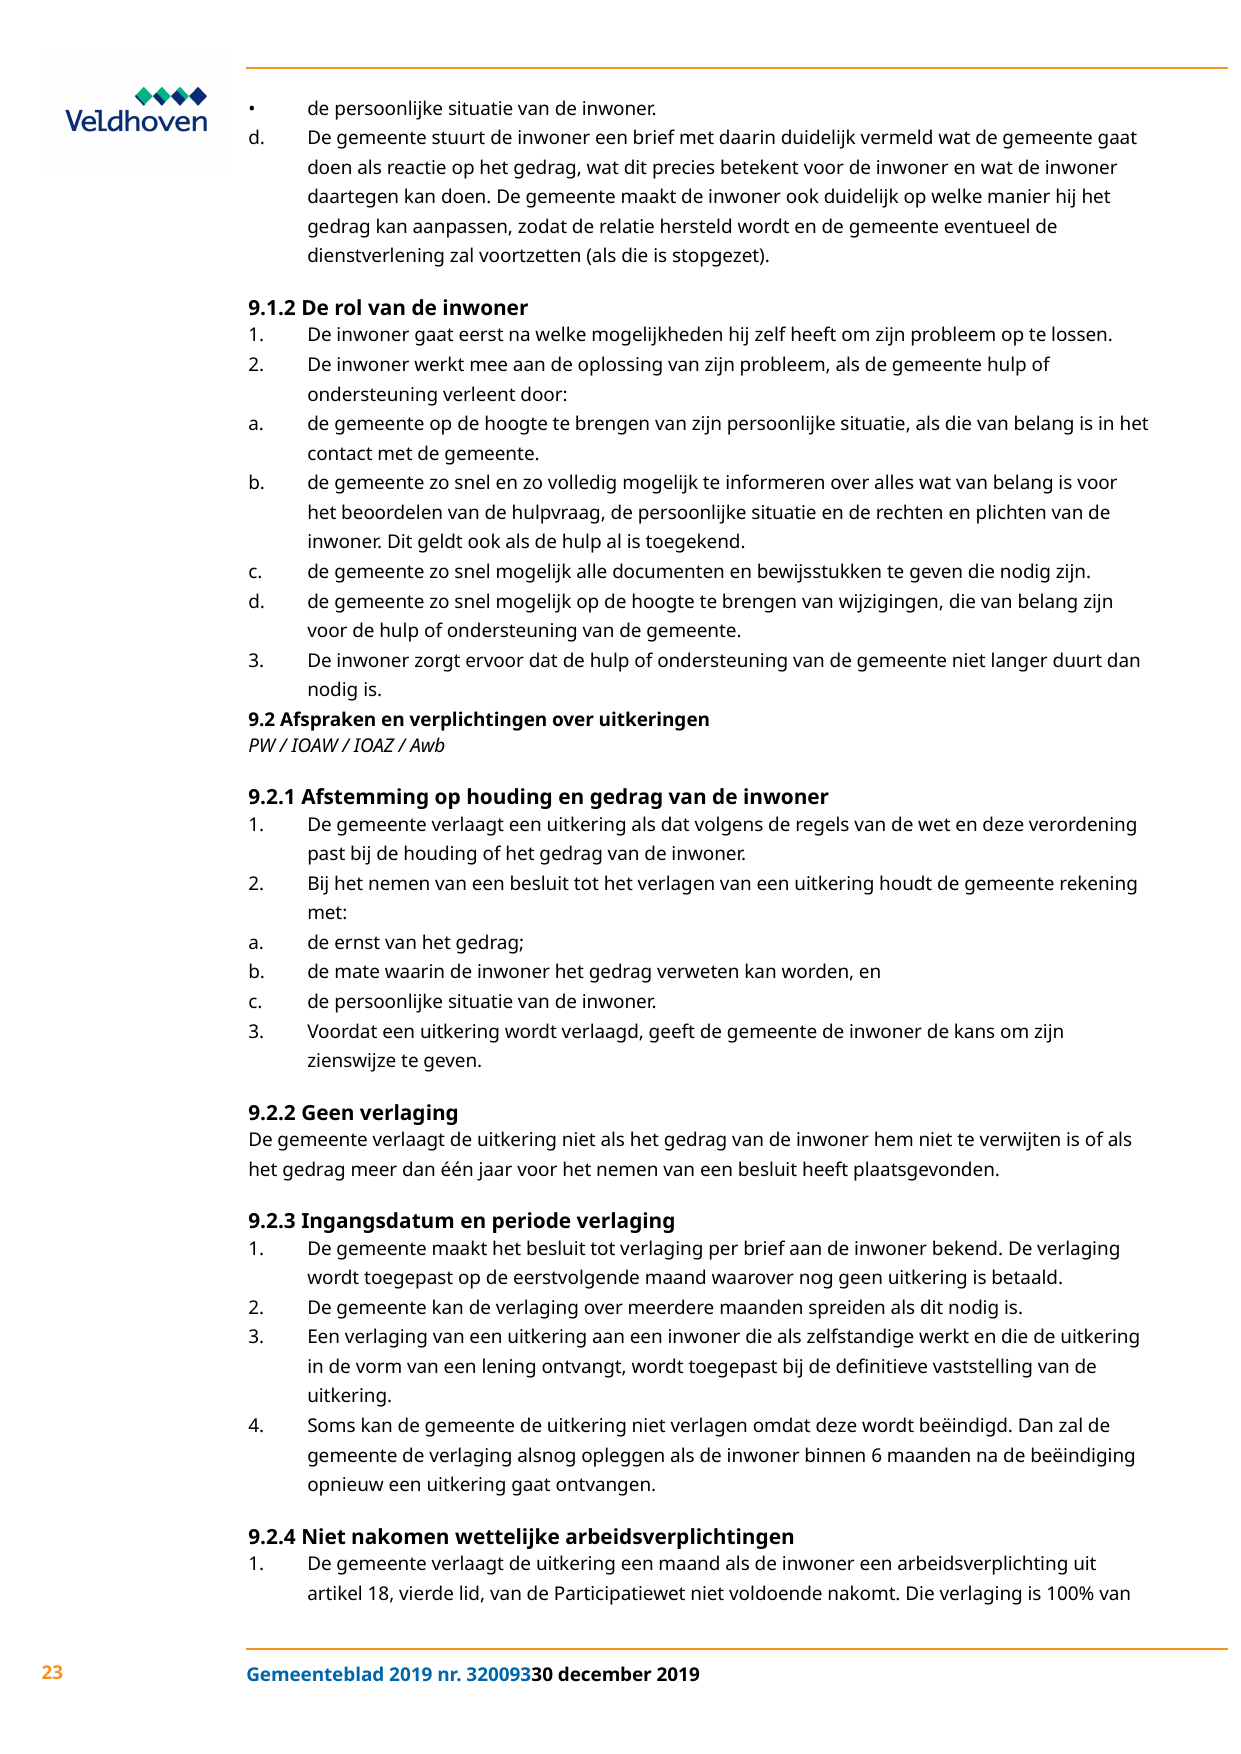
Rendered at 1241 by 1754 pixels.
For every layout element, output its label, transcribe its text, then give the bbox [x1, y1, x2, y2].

picture [41, 47, 231, 172]
text 9.2.1 Afstemming op houding en gedrag van de inwoner [248, 782, 1152, 811]
list de persoonlijke situatie van de inwoner. [248, 988, 1152, 1014]
list Soms kan de gemeente de uitkering niet verlagen omdat deze wordt beëindigd. Dan zal de gemeente de verlaging alsnog opleggen als de inwoner binnen 6 maanden na de beëindiging opnieuw een uitkering gaat ontvangen. [248, 1412, 1152, 1497]
text 9.2.2 Geen verlaging [248, 1098, 1152, 1126]
list de persoonlijke situatie van de inwoner. [248, 95, 1152, 121]
text PW / IOAW / IOAZ / Awb [248, 732, 1152, 758]
list De inwoner zorgt ervoor dat de hulp of ondersteuning van de gemeente niet langer duurt dan nodig is. [248, 647, 1152, 702]
list De gemeente verlaagt de uitkering een maand als de inwoner een arbeidsverplichting uit artikel 18, vierde lid, van de Participatiewet niet voldoende nakomt. Die verlaging is 100% van [248, 1550, 1152, 1606]
list de gemeente zo snel mogelijk alle documenten en bewijsstukken te geven die nodig zijn. [248, 558, 1152, 584]
list de gemeente zo snel en zo volledig mogelijk te informeren over alles wat van belang is voor het beoordelen van de hulpvraag, de persoonlijke situatie en de rechten en plichten van de inwoner. Dit geldt ook als de hulp al is toegekend. [248, 469, 1152, 554]
text 9.2.3 Ingangsdatum en periode verlaging [248, 1206, 1152, 1235]
text 9.2.4 Niet nakomen wettelijke arbeidsverplichtingen [248, 1522, 1152, 1550]
list de ernst van het gedrag; [248, 929, 1152, 955]
list De gemeente maakt het besluit tot verlaging per brief aan de inwoner bekend. De verlaging wordt toegepast op de eerstvolgende maand waarover nog geen uitkering is betaald. [248, 1235, 1152, 1290]
text 9.1.2 De rol van de inwoner [248, 293, 1152, 322]
list de gemeente op de hoogte te brengen van zijn persoonlijke situatie, als die van belang is in het contact met de gemeente. [248, 410, 1152, 466]
list Voordat een uitkering wordt verlaagd, geeft de gemeente de inwoner de kans om zijn zienswijze te geven. [248, 1018, 1152, 1073]
list Een verlaging van een uitkering aan een inwoner die als zelfstandige werkt en die de uitkering in de vorm van een lening ontvangt, wordt toegepast bij de definitieve vaststelling van de uitkering. [248, 1323, 1152, 1408]
list Bij het nemen van een besluit tot het verlagen van een uitkering houdt de gemeente rekening met: [248, 870, 1152, 925]
list de mate waarin de inwoner het gedrag verweten kan worden, en [248, 959, 1152, 984]
list De gemeente kan de verlaging over meerdere maanden spreiden als dit nodig is. [248, 1294, 1152, 1319]
list de gemeente zo snel mogelijk op de hoogte te brengen van wijzigingen, die van belang zijn voor de hulp of ondersteuning van de gemeente. [248, 588, 1152, 643]
list De gemeente verlaagt een uitkering als dat volgens de regels van de wet en deze verordening past bij de houding of het gedrag van de inwoner. [248, 811, 1152, 866]
list De inwoner werkt mee aan de oplossing van zijn probleem, als de gemeente hulp of ondersteuning verleent door: [248, 351, 1152, 406]
text 9.2 Afspraken en verplichtingen over uitkeringen [248, 706, 1152, 732]
text De gemeente verlaagt de uitkering niet als het gedrag van de inwoner hem niet te verwijten is of als het gedrag meer dan één jaar voor het nemen van een besluit heeft plaatsgevonden. [248, 1126, 1152, 1182]
list De gemeente stuurt de inwoner een brief met daarin duidelijk vermeld wat de gemeente gaat doen als reactie op het gedrag, wat dit precies betekent voor de inwoner en wat de inwoner daartegen kan doen. De gemeente maakt de inwoner ook duidelijk op welke manier hij het gedrag kan aanpassen, zodat de relatie hersteld wordt en de gemeente eventueel de dienstverlening zal voortzetten (als die is stopgezet). [248, 124, 1152, 268]
list De inwoner gaat eerst na welke mogelijkheden hij zelf heeft om zijn probleem op te lossen. [248, 322, 1152, 347]
